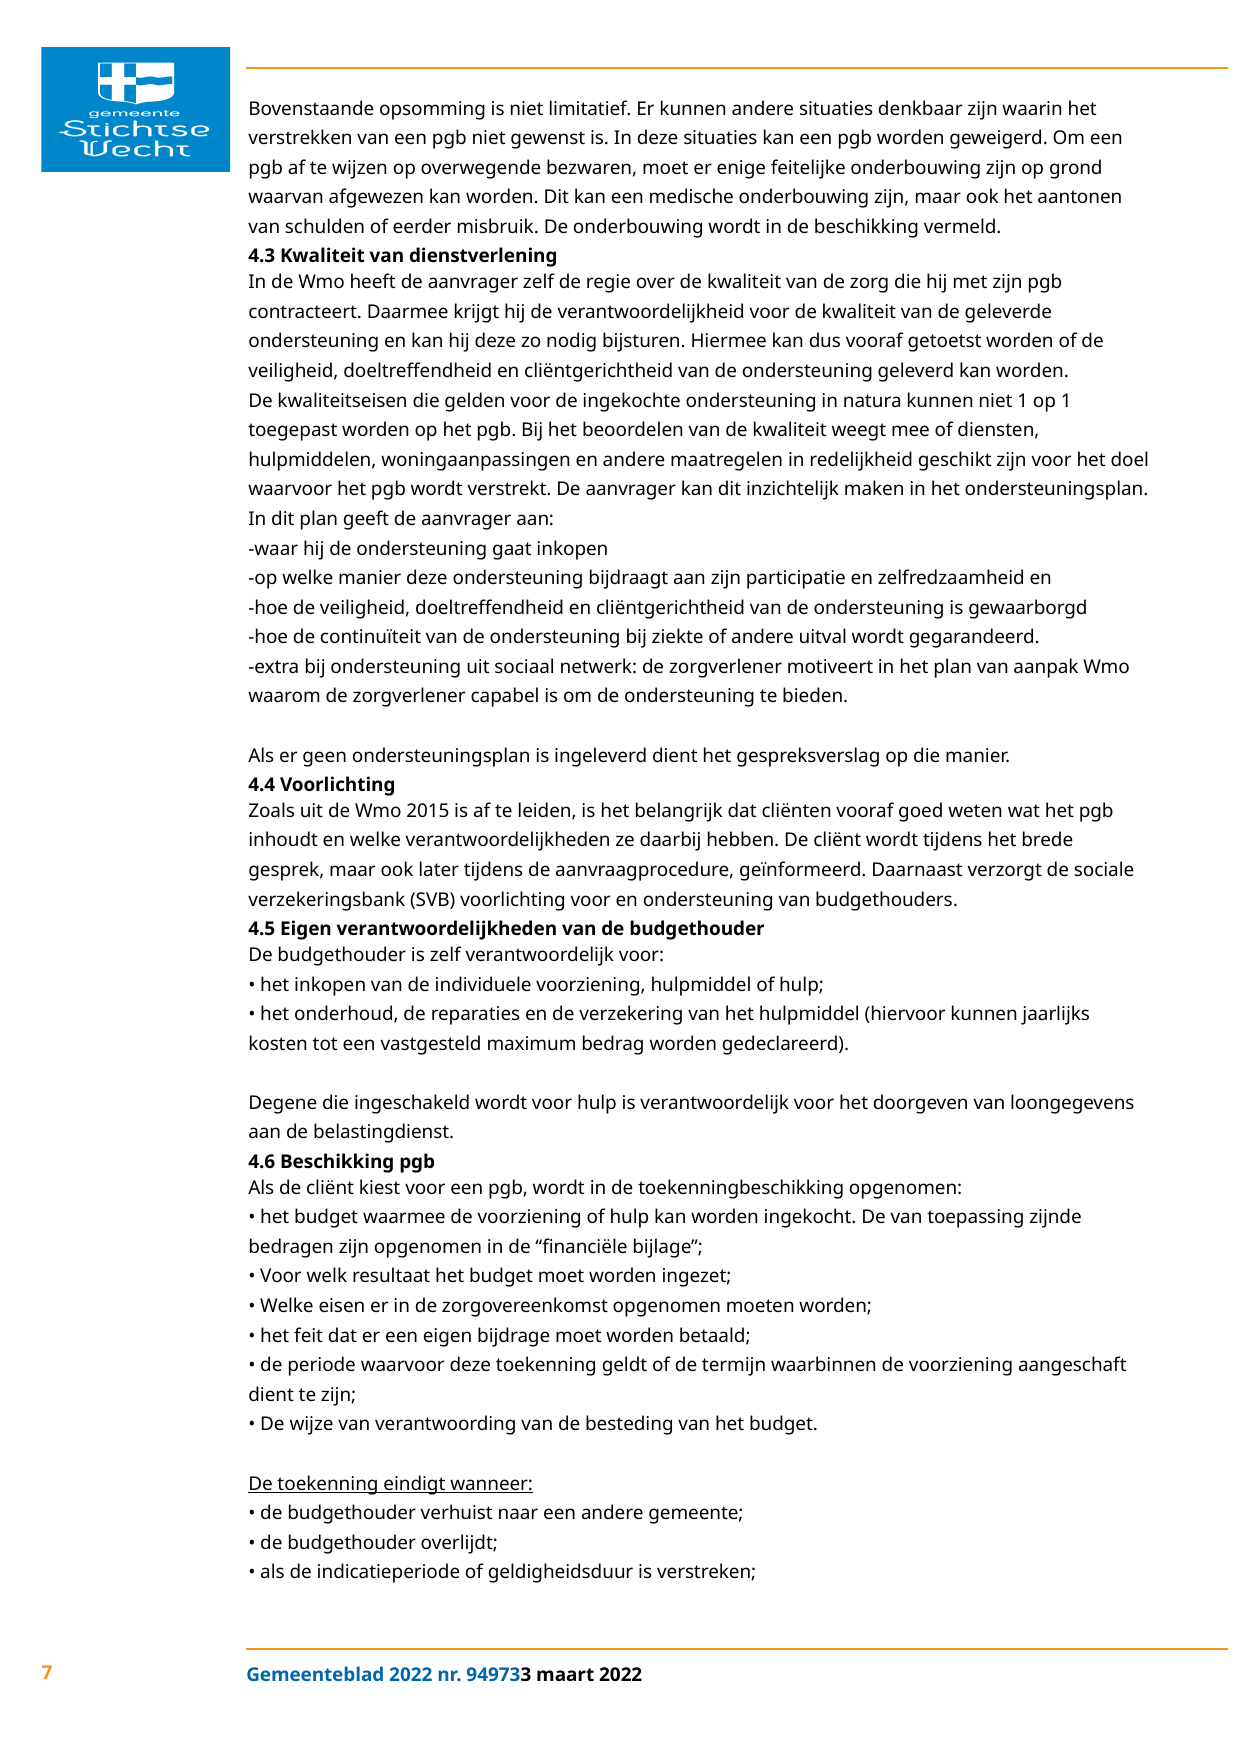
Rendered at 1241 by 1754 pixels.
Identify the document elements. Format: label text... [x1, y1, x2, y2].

text • het budget waarmee de voorziening of hulp kan worden ingekocht. De van toepassing zijnde bedragen zijn opgenomen in de “financiële bijlage”; [248, 1203, 1152, 1259]
text De toekenning eindigt wanneer: [248, 1470, 1152, 1496]
text -hoe de veiligheid, doeltreffendheid en cliëntgerichtheid van de ondersteuning is gewaarborgd [248, 594, 1152, 619]
text De kwaliteitseisen die gelden voor de ingekochte ondersteuning in natura kunnen niet 1 op 1 toegepast worden op het pgb. Bij het beoordelen van de kwaliteit weegt mee of diensten, hulpmiddelen, woningaanpassingen en andere maatregelen in redelijkheid geschikt zijn voor het doel waarvoor het pgb wordt verstrekt. De aanvrager kan dit inzichtelijk maken in het ondersteuningsplan. In dit plan geeft de aanvrager aan: [248, 387, 1152, 531]
text • De wijze van verantwoording van de besteding van het budget. [248, 1411, 1152, 1436]
text • het inkopen van de individuele voorziening, hulpmiddel of hulp; [248, 971, 1152, 996]
picture [99, 63, 135, 101]
text • het onderhoud, de reparaties en de verzekering van het hulpmiddel (hiervoor kunnen jaarlijks kosten tot een vastgesteld maximum bedrag worden gedeclareerd). [248, 1000, 1152, 1056]
text Als er geen ondersteuningsplan is ingeleverd dient het gespreksverslag op die manier. [248, 742, 1152, 767]
text • Voor welk resultaat het budget moet worden ingezet; [248, 1263, 1152, 1288]
text • de budgethouder verhuist naar een andere gemeente; [248, 1499, 1152, 1525]
text Bovenstaande opsomming is niet limitatief. Er kunnen andere situaties denkbaar zijn waarin het verstrekken van een pgb niet gewenst is. In deze situaties kan een pgb worden geweigerd. Om een pgb af te wijzen op overwegende bezwaren, moet er enige feitelijke onderbouwing zijn op grond waarvan afgewezen kan worden. Dit kan een medische onderbouwing zijn, maar ook het aantonen van schulden of eerder misbruik. De onderbouwing wordt in de beschikking vermeld. [248, 95, 1152, 239]
text 4.4 Voorlichting [248, 771, 1152, 797]
text • de budgethouder overlijdt; [248, 1529, 1152, 1555]
text • als de indicatieperiode of geldigheidsduur is verstreken; [248, 1558, 1152, 1584]
text Degene die ingeschakeld wordt voor hulp is verantwoordelijk voor het doorgeven van loongegevens aan de belastingdienst. [248, 1089, 1152, 1144]
text -op welke manier deze ondersteuning bijdraagt aan zijn participatie en zelfredzaamheid en [248, 564, 1152, 590]
text -hoe de continuïteit van de ondersteuning bij ziekte of andere uitval wordt gegarandeerd. [248, 623, 1152, 649]
text • het feit dat er een eigen bijdrage moet worden betaald; [248, 1322, 1152, 1348]
text • de periode waarvoor deze toekenning geldt of de termijn waarbinnen de voorziening aangeschaft dient te zijn; [248, 1351, 1152, 1407]
text 4.6 Beschikking pgb [248, 1148, 1152, 1174]
text De budgethouder is zelf verantwoordelijk voor: [248, 941, 1152, 967]
text 4.3 Kwaliteit van dienstverlening [248, 243, 1152, 268]
text -waar hij de ondersteuning gaat inkopen [248, 535, 1152, 560]
text In de Wmo heeft de aanvrager zelf de regie over de kwaliteit van de zorg die hij met zijn pgb contracteert. Daarmee krijgt hij de verantwoordelijkheid voor de kwaliteit van de geleverde ondersteuning en kan hij deze zo nodig bijsturen. Hiermee kan dus vooraf getoetst worden of de veiligheid, doeltreffendheid en cliëntgerichtheid van de ondersteuning geleverd kan worden. [248, 268, 1152, 383]
text Als de cliënt kiest voor een pgb, wordt in de toekenningbeschikking opgenomen: [248, 1174, 1152, 1200]
text • Welke eisen er in de zorgovereenkomst opgenomen moeten worden; [248, 1292, 1152, 1318]
text -extra bij ondersteuning uit sociaal netwerk: de zorgverlener motiveert in het plan van aanpak Wmo waarom de zorgverlener capabel is om de ondersteuning te bieden. [248, 653, 1152, 708]
text Zoals uit de Wmo 2015 is af te leiden, is het belangrijk dat cliënten vooraf goed weten wat het pgb inhoudt en welke verantwoordelijkheden ze daarbij hebben. De cliënt wordt tijdens het brede gesprek, maar ook later tijdens de aanvraagprocedure, geïnformeerd. Daarnaast verzorgt de sociale verzekeringsbank (SVB) voorlichting voor en ondersteuning van budgethouders. [248, 797, 1152, 912]
picture [137, 63, 174, 103]
text 4.5 Eigen verantwoordelijkheden van de budgethouder [248, 915, 1152, 941]
